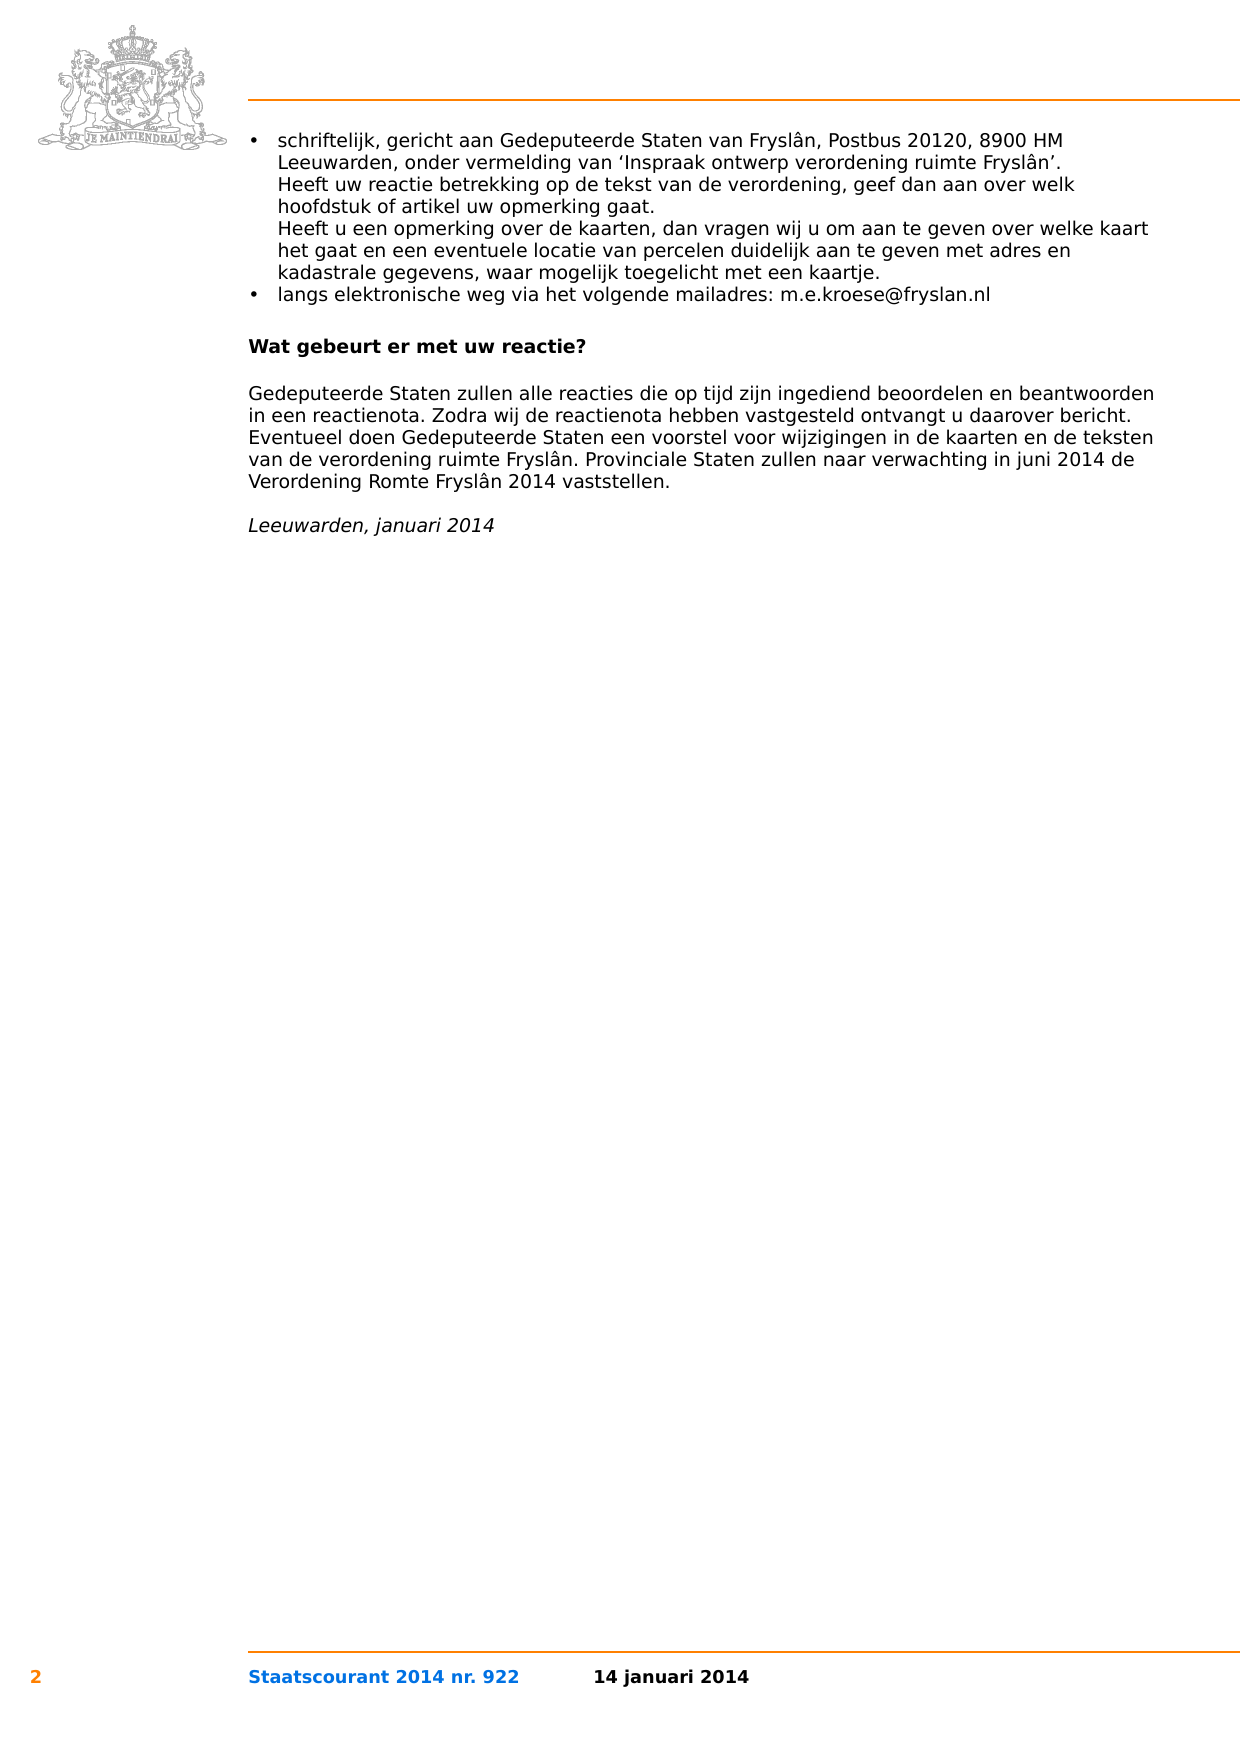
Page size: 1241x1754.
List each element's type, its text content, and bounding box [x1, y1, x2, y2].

text Gedeputeerde Staten zullen alle reacties die op tijd zijn ingediend beoordelen en beantwoorden in een reactienota. Zodra wij de reactienota hebben vastgesteld ontvangt u daarover bericht. Eventueel doen Gedeputeerde Staten een voorstel voor wijzigingen in de kaarten en de teksten van de verordening ruimte Fryslân. Provinciale Staten zullen naar verwachting in juni 2014 de Verordening Romte Fryslân 2014 vaststellen. [248, 383, 1163, 493]
text Leeuwarden, januari 2014 [248, 514, 1163, 536]
text Heeft u een opmerking over de kaarten, dan vragen wij u om aan te geven over welke kaart het gaat en een eventuele locatie van percelen duidelijk aan te geven met adres en kadastrale gegevens, waar mogelijk toegelicht met een kaartje. [277, 218, 1163, 284]
text • langs elektronische weg via het volgende mailadres: m.e.kroese@fryslan.nl [248, 284, 1163, 306]
text • schriftelijk, gericht aan Gedeputeerde Staten van Fryslân, Postbus 20120, 8900 HM Leeuwarden, onder vermelding van ‘Inspraak ontwerp verordening ruimte Fryslân’. [248, 130, 1163, 174]
text Heeft uw reactie betrekking op de tekst van de verordening, geef dan aan over welk hoofdstuk of artikel uw opmerking gaat. [277, 174, 1163, 218]
subtitle Wat gebeurt er met uw reactie? [248, 336, 1163, 358]
picture [38, 25, 227, 150]
